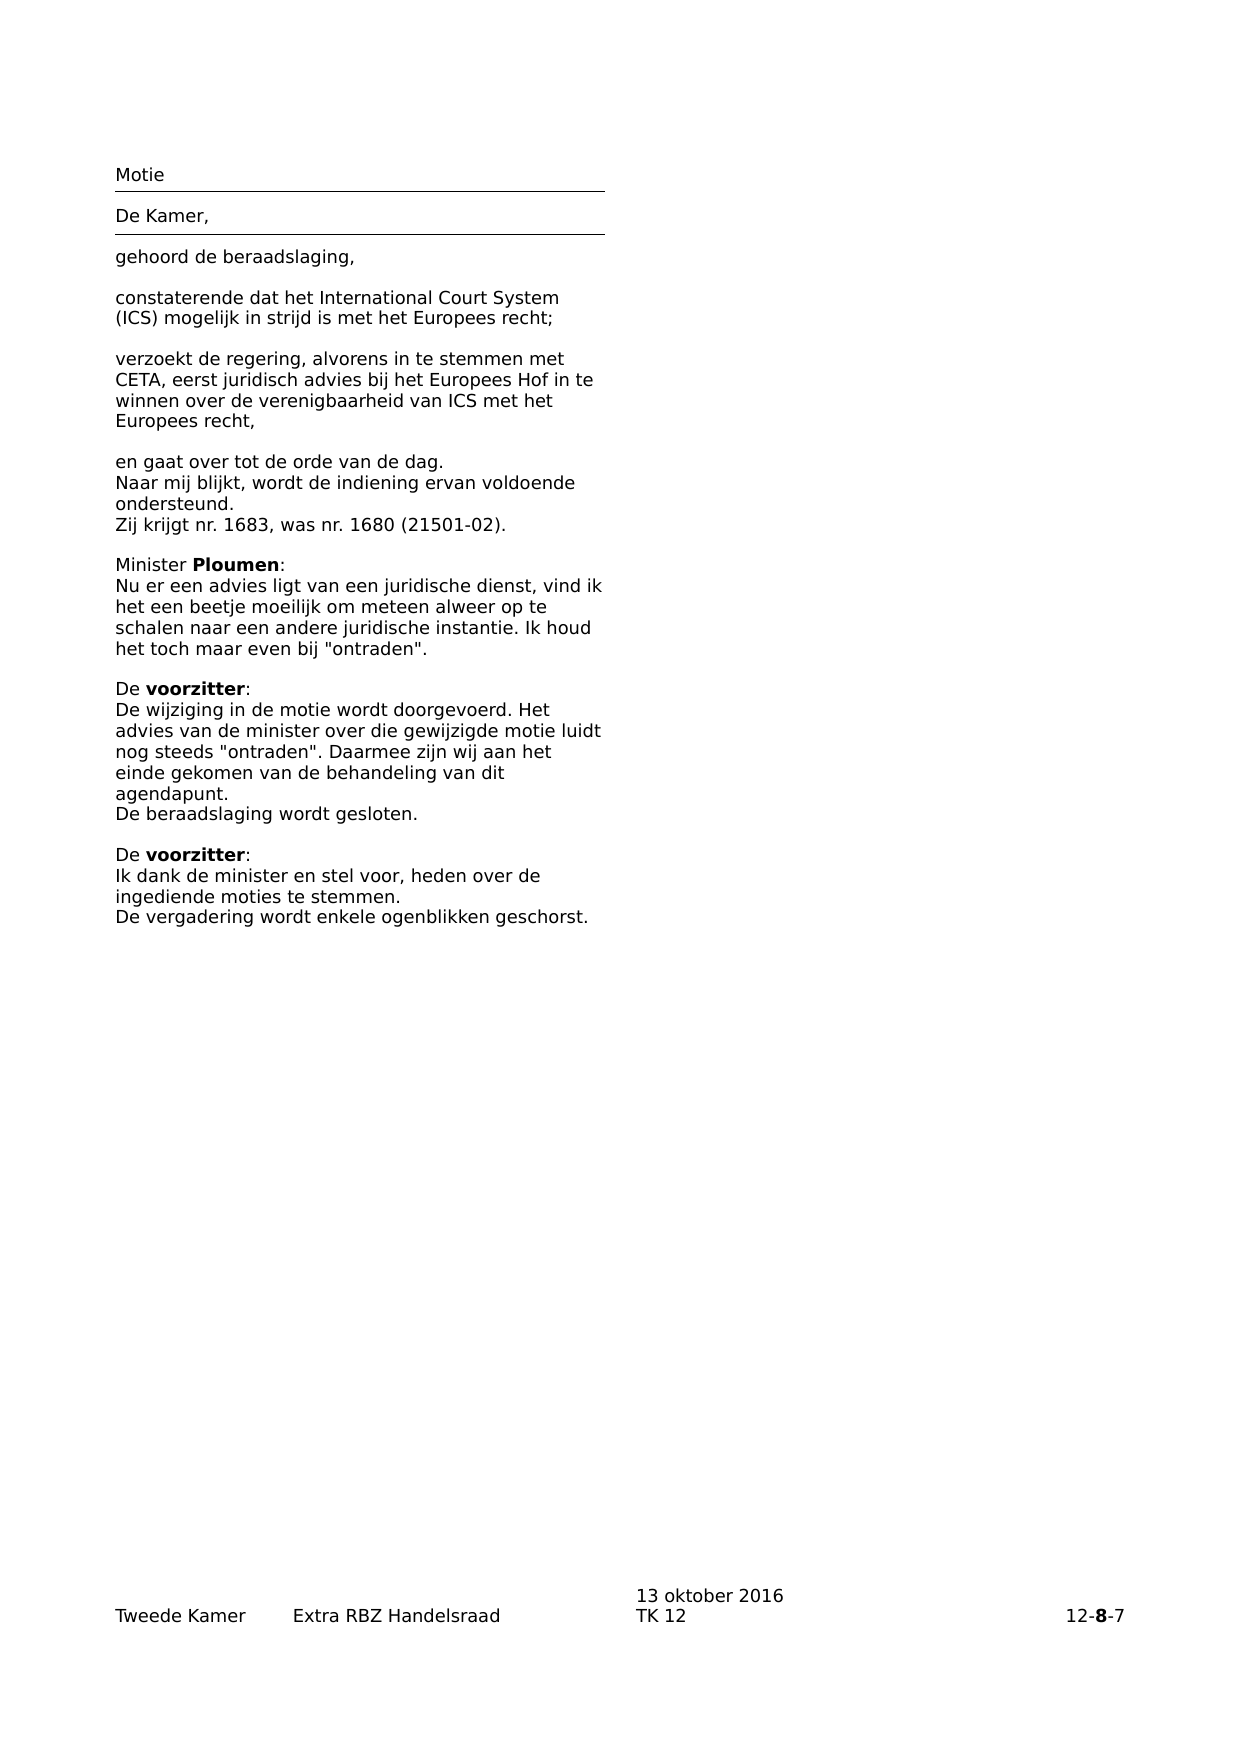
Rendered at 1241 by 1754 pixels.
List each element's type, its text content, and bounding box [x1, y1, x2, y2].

text Naar mij blijkt, wordt de indiening ervan voldoende ondersteund. [115, 473, 605, 514]
text Zij krijgt nr. 1683, was nr. 1680 (21501-02). [115, 514, 605, 535]
text Ik dank de minister en stel voor, heden over de ingediende moties te stemmen. [115, 866, 605, 907]
text De voorzitter: [115, 679, 605, 700]
text gehoord de beraadslaging, [115, 247, 605, 267]
text Minister Ploumen: [115, 555, 605, 576]
text De vergadering wordt enkele ogenblikken geschorst. [115, 907, 605, 928]
text De beraadslaging wordt gesloten. [115, 804, 605, 825]
text De Kamer, [115, 206, 605, 227]
text De wijziging in de motie wordt doorgevoerd. Het advies van de minister over die gewijzigde motie luidt nog steeds "ontraden". Daarmee zijn wij aan het einde gekomen van de behandeling van dit agendapunt. [115, 700, 605, 804]
text De voorzitter: [115, 845, 605, 866]
text constaterende dat het International Court System (ICS) mogelijk in strijd is met het Europees recht; [115, 287, 605, 329]
text Motie [115, 165, 605, 186]
text verzoekt de regering, alvorens in te stemmen met CETA, eerst juridisch advies bij het Europees Hof in te winnen over de verenigbaarheid van ICS met het Europees recht, [115, 349, 605, 432]
text Nu er een advies ligt van een juridische dienst, vind ik het een beetje moeilijk om meteen alweer op te schalen naar een andere juridische instantie. Ik houd het toch maar even bij "ontraden". [115, 576, 605, 659]
text en gaat over tot de orde van de dag. [115, 452, 605, 473]
